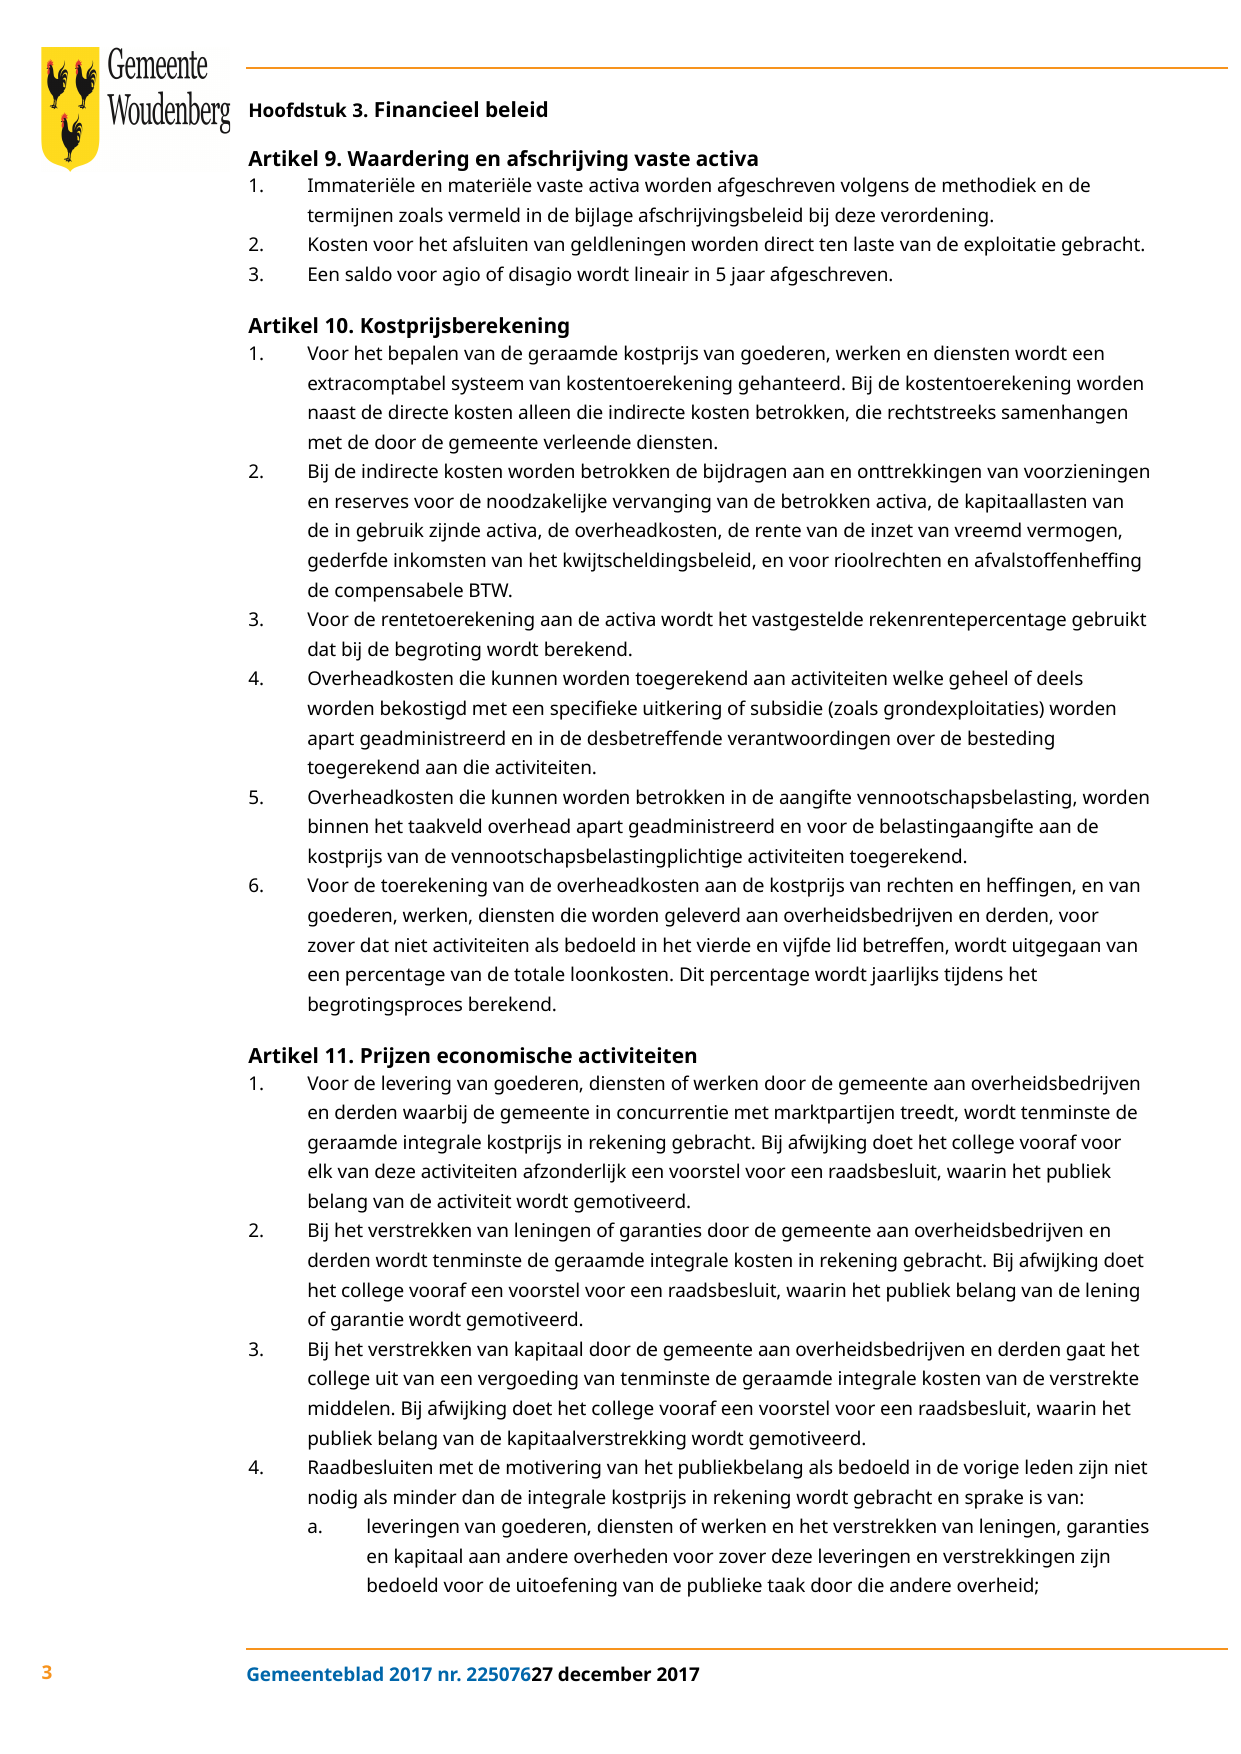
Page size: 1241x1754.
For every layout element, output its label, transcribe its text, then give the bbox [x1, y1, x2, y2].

list Overheadkosten die kunnen worden toegerekend aan activiteiten welke geheel of deels worden bekostigd met een specifieke uitkering of subsidie (zoals grondexploitaties) worden apart geadministreerd en in de desbetreffende verantwoordingen over de besteding toegerekend aan die activiteiten. [248, 666, 1152, 780]
list Overheadkosten die kunnen worden betrokken in de aangifte vennootschapsbelasting, worden binnen het taakveld overhead apart geadministreerd en voor de belastingaangifte aan de kostprijs van de vennootschapsbelastingplichtige activiteiten toegerekend. [248, 784, 1152, 869]
list Bij de indirecte kosten worden betrokken de bijdragen aan en onttrekkingen van voorzieningen en reserves voor de noodzakelijke vervanging van de betrokken activa, de kapitaallasten van de in gebruik zijnde activa, de overheadkosten, de rente van de inzet van vreemd vermogen, gederfde inkomsten van het kwijtscheldingsbeleid, en voor rioolrechten en afvalstoffenheffing de compensabele BTW. [248, 458, 1152, 602]
list Raadbesluiten met de motivering van het publiekbelang als bedoeld in de vorige leden zijn niet nodig als minder dan de integrale kostprijs in rekening wordt gebracht en sprake is van: [248, 1454, 1152, 1510]
picture [41, 47, 231, 172]
list Voor de levering van goederen, diensten of werken door de gemeente aan overheidsbedrijven en derden waarbij de gemeente in concurrentie met marktpartijen treedt, wordt tenminste de geraamde integrale kostprijs in rekening gebracht. Bij afwijking doet het college vooraf voor elk van deze activiteiten afzonderlijk een voorstel voor een raadsbesluit, waarin het publiek belang van de activiteit wordt gemotiveerd. [248, 1070, 1152, 1214]
list Voor het bepalen van de geraamde kostprijs van goederen, werken en diensten wordt een extracomptabel systeem van kostentoerekening gehanteerd. Bij de kostentoerekening worden naast de directe kosten alleen die indirecte kosten betrokken, die rechtstreeks samenhangen met de door de gemeente verleende diensten. [248, 340, 1152, 454]
list Voor de rentetoerekening aan de activa wordt het vastgestelde rekenrentepercentage gebruikt dat bij de begroting wordt berekend. [248, 606, 1152, 662]
list Immateriële en materiële vaste activa worden afgeschreven volgens de methodiek en de termijnen zoals vermeld in de bijlage afschrijvingsbeleid bij deze verordening. [248, 172, 1152, 228]
list Kosten voor het afsluiten van geldleningen worden direct ten laste van de exploitatie gebracht. [248, 232, 1152, 257]
list Een saldo voor agio of disagio wordt lineair in 5 jaar afgeschreven. [248, 261, 1152, 287]
list Bij het verstrekken van kapitaal door de gemeente aan overheidsbedrijven en derden gaat het college uit van een vergoeding van tenminste de geraamde integrale kosten van de verstrekte middelen. Bij afwijking doet het college vooraf een voorstel voor een raadsbesluit, waarin het publiek belang van de kapitaalverstrekking wordt gemotiveerd. [248, 1336, 1152, 1451]
text Artikel 10. Kostprijsberekening [248, 312, 1152, 340]
text Hoofdstuk 3. Financieel beleid [248, 95, 1152, 123]
list leveringen van goederen, diensten of werken en het verstrekken van leningen, garanties en kapitaal aan andere overheden voor zover deze leveringen en verstrekkingen zijn bedoeld voor de uitoefening van de publieke taak door die andere overheid; [307, 1513, 1152, 1598]
list Bij het verstrekken van leningen of garanties door de gemeente aan overheidsbedrijven en derden wordt tenminste de geraamde integrale kosten in rekening gebracht. Bij afwijking doet het college vooraf een voorstel voor een raadsbesluit, waarin het publiek belang van de lening of garantie wordt gemotiveerd. [248, 1218, 1152, 1332]
list Voor de toerekening van de overheadkosten aan de kostprijs van rechten en heffingen, en van goederen, werken, diensten die worden geleverd aan overheidsbedrijven en derden, voor zover dat niet activiteiten als bedoeld in het vierde en vijfde lid betreffen, wordt uitgegaan van een percentage van de totale loonkosten. Dit percentage wordt jaarlijks tijdens het begrotingsproces berekend. [248, 873, 1152, 1017]
text Artikel 11. Prijzen economische activiteiten [248, 1041, 1152, 1070]
text Artikel 9. Waardering en afschrijving vaste activa [248, 144, 1152, 172]
